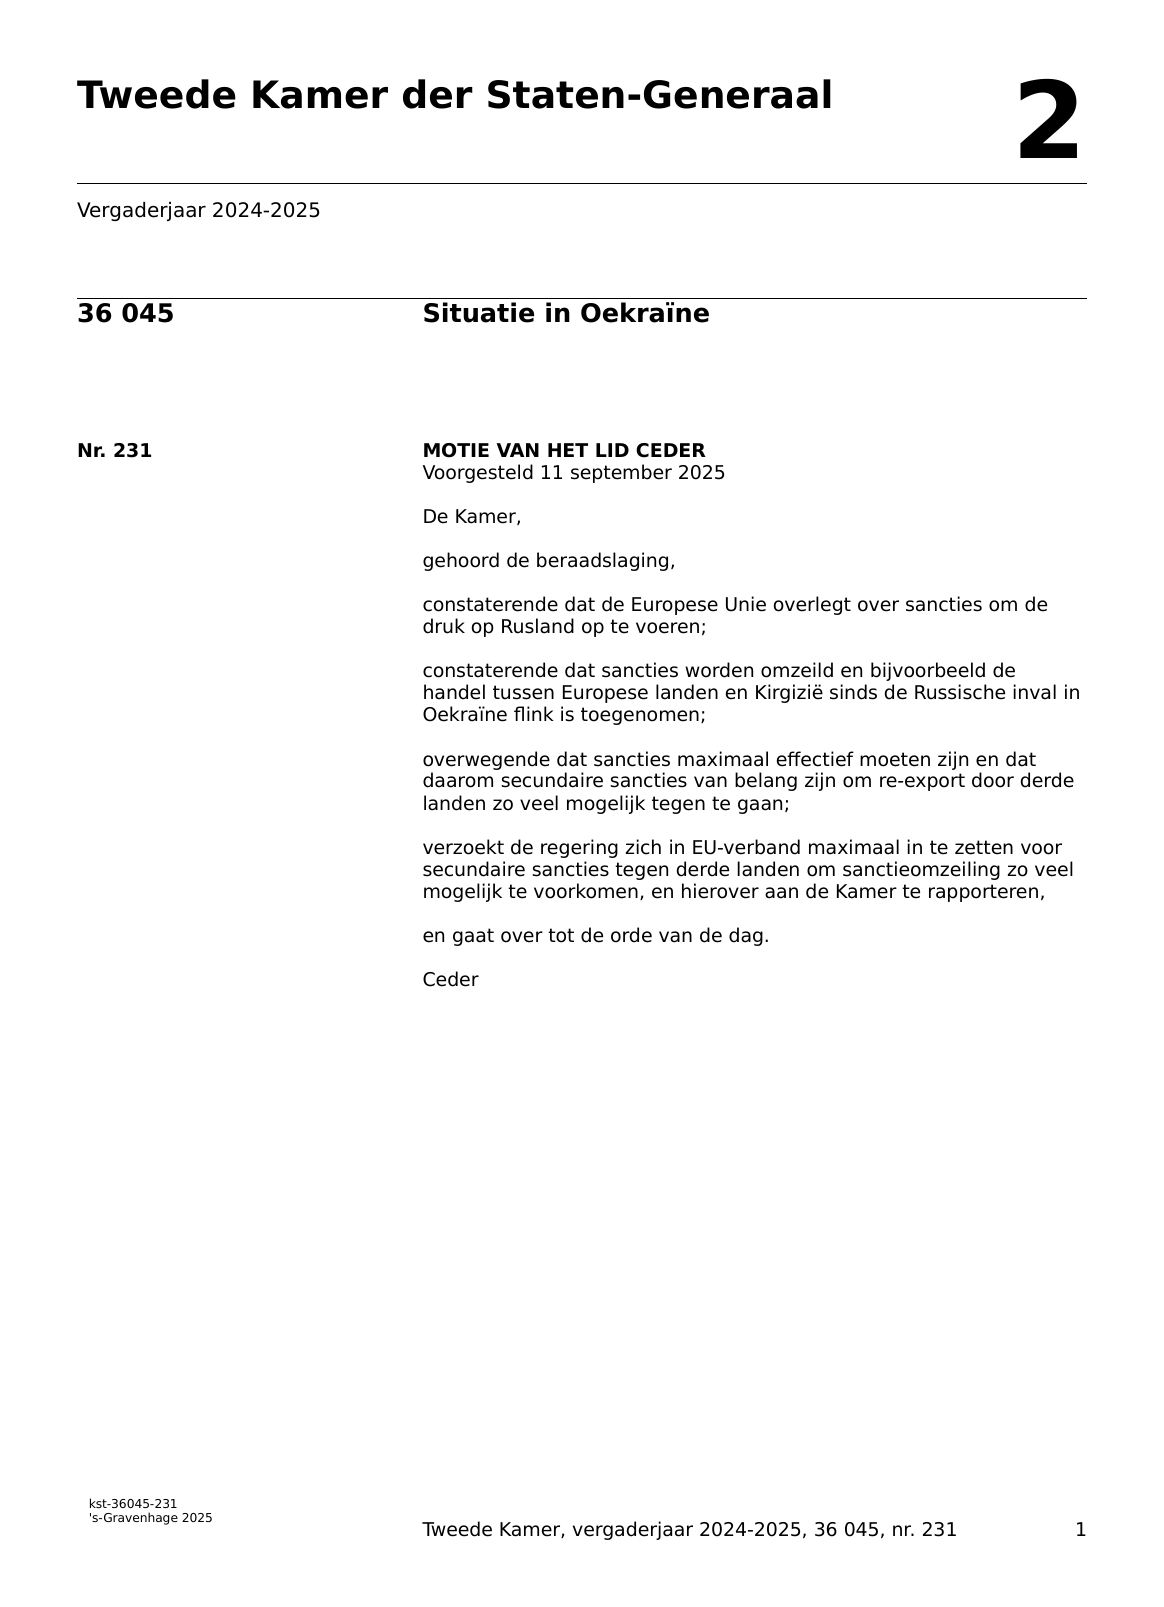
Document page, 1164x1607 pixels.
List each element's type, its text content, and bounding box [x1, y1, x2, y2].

text Voorgesteld 11 september 2025 [422, 462, 1087, 484]
text kst-36045-231 [88, 1497, 323, 1511]
table_cell Vergaderjaar 2024-2025 [77, 184, 1087, 298]
text constaterende dat de Europese Unie overlegt over sancties om de druk op Rusland op te voeren; [422, 594, 1087, 638]
text De Kamer, [422, 506, 1087, 528]
text 's-Gravenhage 2025 [88, 1511, 323, 1525]
text Ceder [422, 969, 1087, 991]
text gehoord de beraadslaging, [422, 550, 1087, 572]
subtitle Nr. 231 MOTIE VAN HET LID CEDER [77, 440, 1087, 462]
table_header 2 [886, 59, 1087, 183]
subtitle 36 045 Situatie in Oekraïne [77, 299, 1087, 329]
table_header Tweede Kamer der Staten-Generaal [77, 59, 886, 183]
text verzoekt de regering zich in EU-verband maximaal in te zetten voor secundaire sancties tegen derde landen om sanctieomzeiling zo veel mogelijk te voorkomen, en hierover aan de Kamer te rapporteren, [422, 837, 1087, 902]
text overwegende dat sancties maximaal effectief moeten zijn en dat daarom secundaire sancties van belang zijn om re-export door derde landen zo veel mogelijk tegen te gaan; [422, 748, 1087, 814]
text en gaat over tot de orde van de dag. [422, 925, 1087, 947]
text constaterende dat sancties worden omzeild en bijvoorbeeld de handel tussen Europese landen en Kirgizië sinds de Russische inval in Oekraïne flink is toegenomen; [422, 660, 1087, 726]
